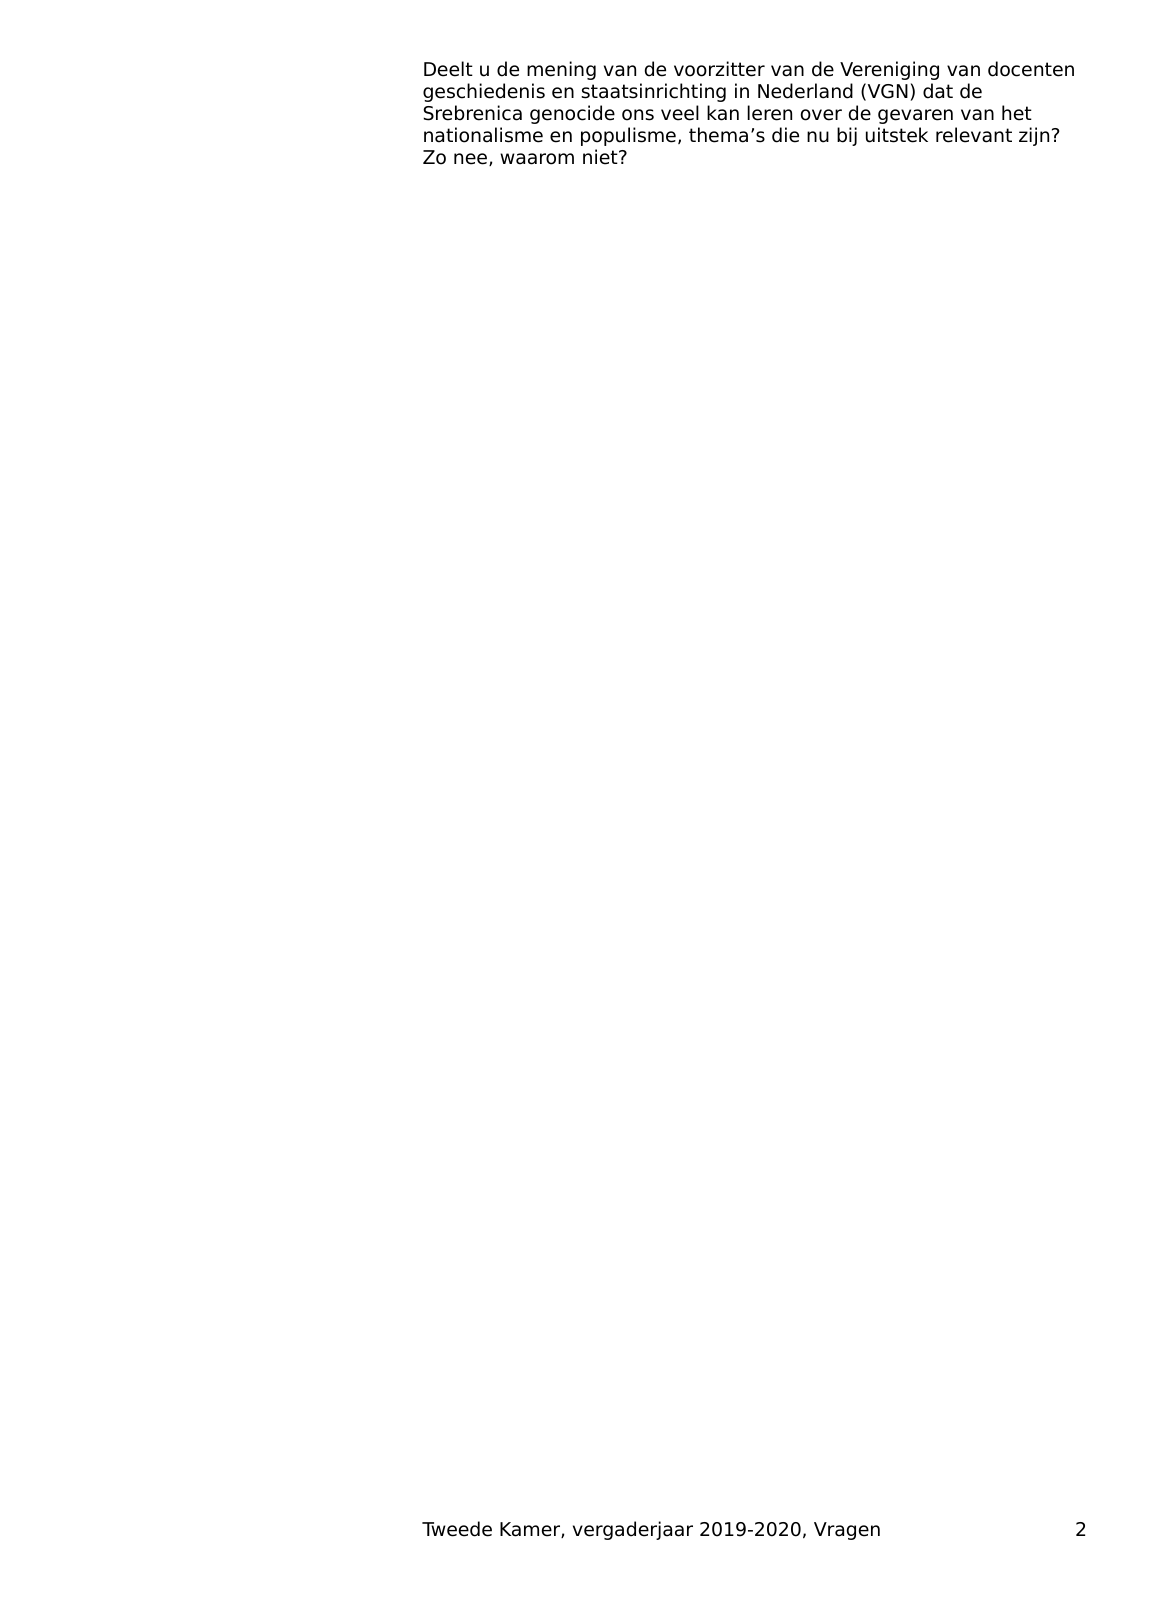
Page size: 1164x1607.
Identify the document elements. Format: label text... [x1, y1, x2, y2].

text Deelt u de mening van de voorzitter van de Vereniging van docenten geschiedenis en staatsinrichting in Nederland (VGN) dat de Srebrenica genocide ons veel kan leren over de gevaren van het nationalisme en populisme, thema’s die nu bij uitstek relevant zijn? Zo nee, waarom niet? [422, 59, 1087, 169]
